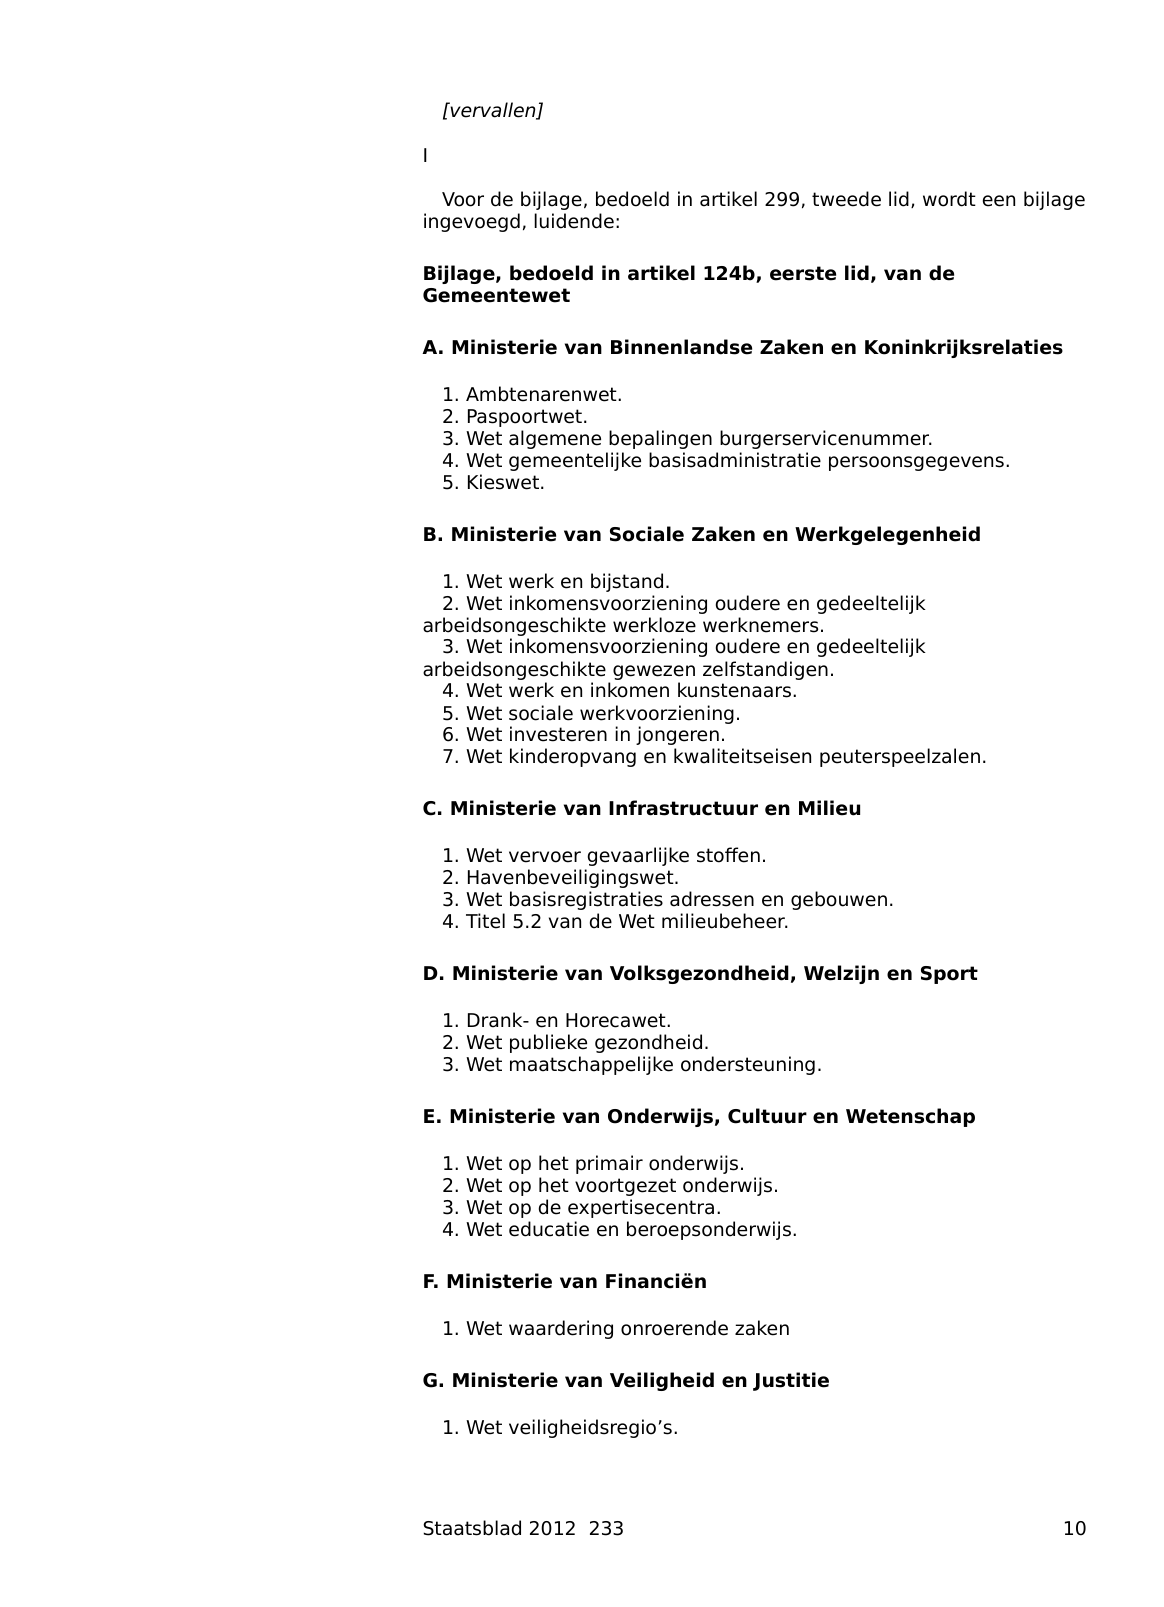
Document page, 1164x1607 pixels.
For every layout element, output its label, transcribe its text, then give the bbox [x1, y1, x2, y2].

text 1. Wet vervoer gevaarlijke stoffen. [422, 845, 1087, 867]
text 1. Wet veiligheidsregio’s. [422, 1417, 1087, 1439]
text 1. Wet op het primair onderwijs. [422, 1153, 1087, 1175]
text 1. Wet waardering onroerende zaken [422, 1318, 1087, 1340]
text 2. Havenbeveiligingswet. [422, 867, 1087, 889]
text 3. Wet maatschappelijke ondersteuning. [422, 1054, 1087, 1076]
text 2. Wet inkomensvoorziening oudere en gedeeltelijk arbeidsongeschikte werkloze werknemers. [422, 592, 1087, 636]
text 4. Wet educatie en beroepsonderwijs. [422, 1219, 1087, 1241]
text 7. Wet kinderopvang en kwaliteitseisen peuterspeelzalen. [422, 746, 1087, 768]
text 1. Wet werk en bijstand. [422, 571, 1087, 592]
subtitle F. Ministerie van Financiën [422, 1271, 1087, 1293]
text [vervallen] [422, 100, 1087, 122]
text 1. Drank- en Horecawet. [422, 1010, 1087, 1032]
subtitle A. Ministerie van Binnenlandse Zaken en Koninkrijksrelaties [422, 337, 1087, 359]
text 4. Titel 5.2 van de Wet milieubeheer. [422, 911, 1087, 933]
text 6. Wet investeren in jongeren. [422, 724, 1087, 746]
text 4. Wet werk en inkomen kunstenaars. [422, 680, 1087, 702]
text 5. Wet sociale werkvoorziening. [422, 702, 1087, 724]
text 1. Ambtenarenwet. [422, 384, 1087, 406]
text 3. Wet op de expertisecentra. [422, 1197, 1087, 1219]
text 3. Wet inkomensvoorziening oudere en gedeeltelijk arbeidsongeschikte gewezen zelfstandigen. [422, 636, 1087, 680]
subtitle C. Ministerie van Infrastructuur en Milieu [422, 798, 1087, 820]
text 2. Wet op het voortgezet onderwijs. [422, 1175, 1087, 1197]
text 2. Paspoortwet. [422, 406, 1087, 428]
subtitle Bijlage, bedoeld in artikel 124b, eerste lid, van de Gemeentewet [422, 263, 1087, 307]
subtitle E. Ministerie van Onderwijs, Cultuur en Wetenschap [422, 1106, 1087, 1128]
text 4. Wet gemeentelijke basisadministratie persoonsgegevens. [422, 449, 1087, 472]
text I [422, 144, 1087, 167]
subtitle G. Ministerie van Veiligheid en Justitie [422, 1370, 1087, 1392]
text 3. Wet algemene bepalingen burgerservicenummer. [422, 428, 1087, 449]
text 5. Kieswet. [422, 472, 1087, 493]
text 3. Wet basisregistraties adressen en gebouwen. [422, 889, 1087, 911]
text 2. Wet publieke gezondheid. [422, 1032, 1087, 1054]
subtitle D. Ministerie van Volksgezondheid, Welzijn en Sport [422, 963, 1087, 985]
subtitle B. Ministerie van Sociale Zaken en Werkgelegenheid [422, 523, 1087, 546]
text Voor de bijlage, bedoeld in artikel 299, tweede lid, wordt een bijlage ingevoegd, luidende: [422, 189, 1087, 233]
